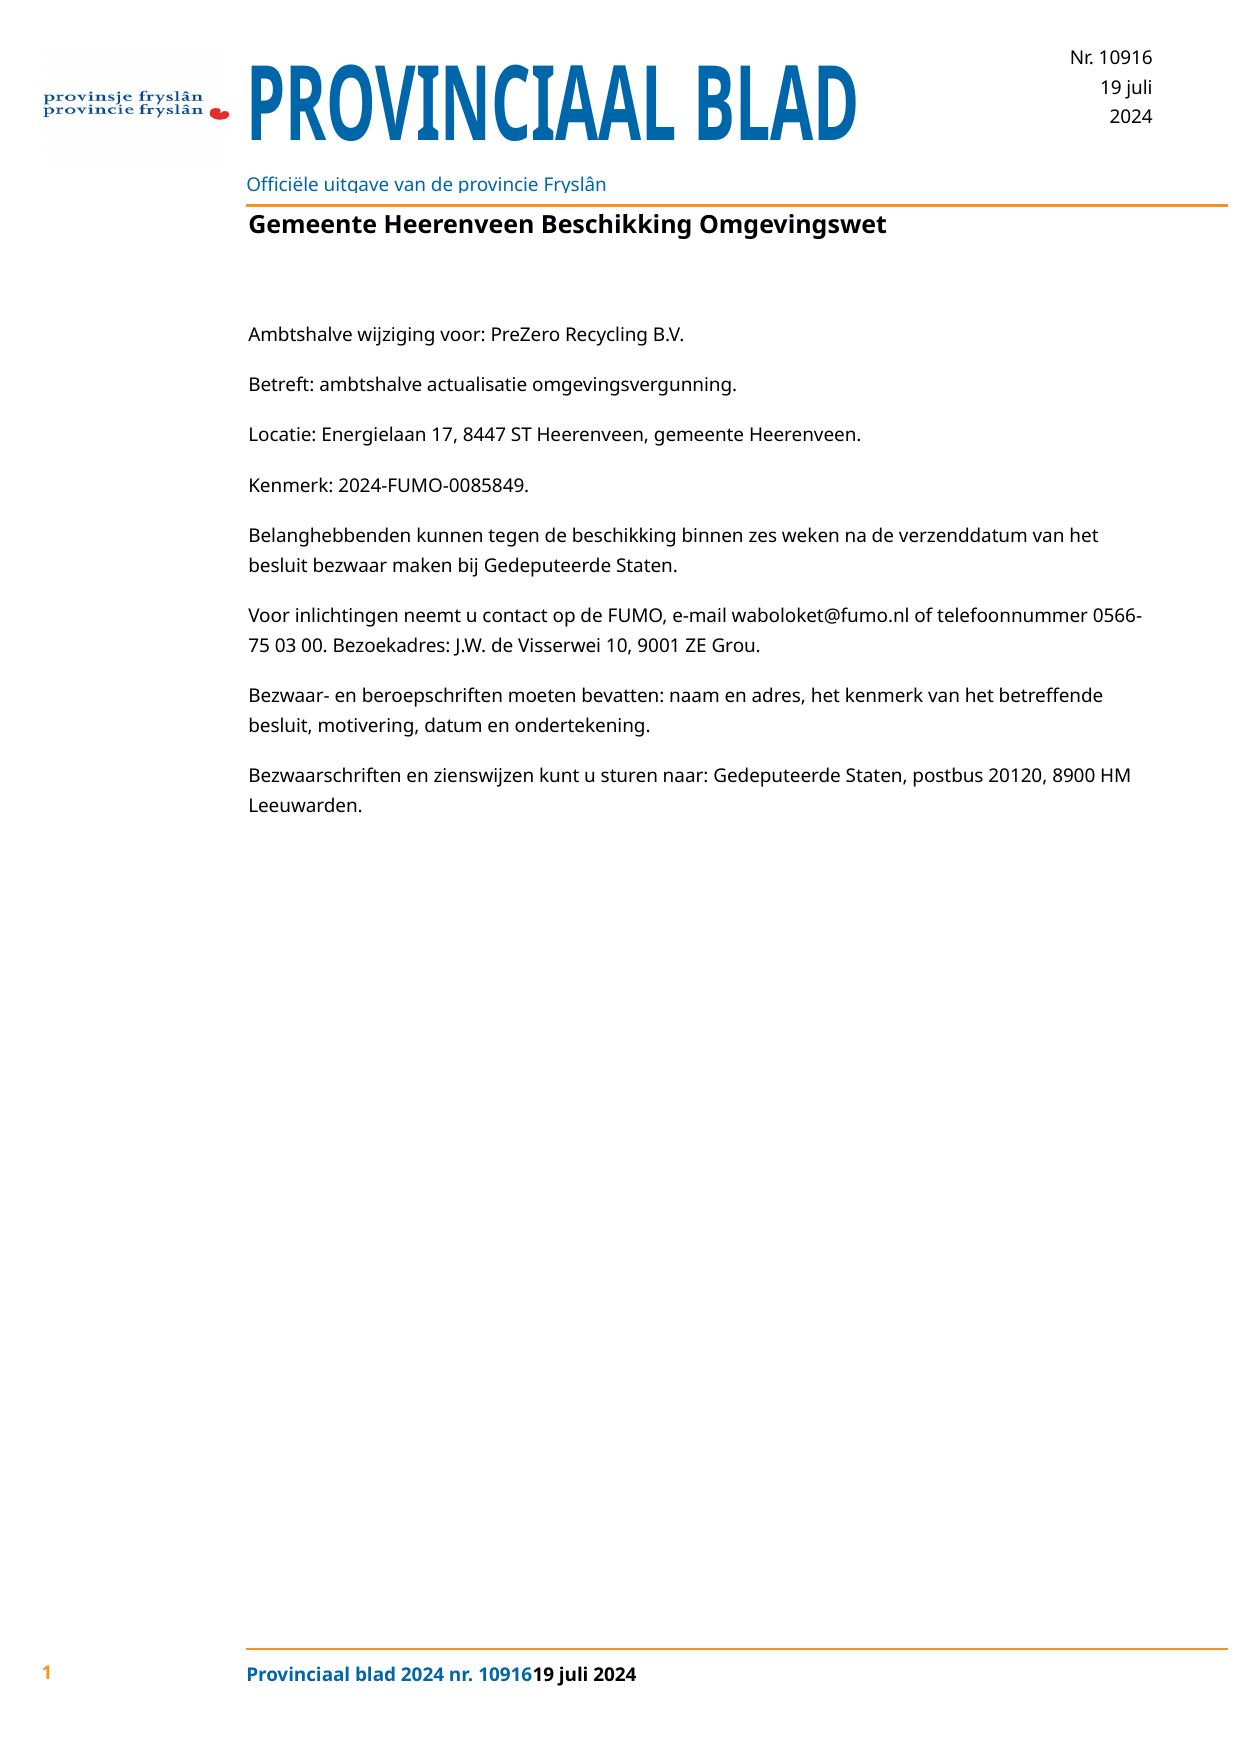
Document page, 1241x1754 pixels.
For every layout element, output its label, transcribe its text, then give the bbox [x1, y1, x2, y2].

text Voor inlichtingen neemt u contact op de FUMO, e-mail waboloket@fumo.nl of telefoonnummer 0566-75 03 00. Bezoekadres: J.W. de Visserwei 10, 9001 ZE Grou. [248, 602, 1152, 658]
text Kenmerk: 2024-FUMO-0085849. [248, 472, 1152, 498]
picture [41, 47, 231, 172]
text Betreft: ambtshalve actualisatie omgevingsvergunning. [248, 371, 1152, 397]
text Locatie: Energielaan 17, 8447 ST Heerenveen, gemeente Heerenveen. [248, 422, 1152, 447]
text Belanghebbenden kunnen tegen de beschikking binnen zes weken na de verzenddatum van het besluit bezwaar maken bij Gedeputeerde Staten. [248, 522, 1152, 578]
text Bezwaar- en beroepschriften moeten bevatten: naam en adres, het kenmerk van het betreffende besluit, motivering, datum en ondertekening. [248, 682, 1152, 738]
text Ambtshalve wijziging voor: PreZero Recycling B.V. [248, 321, 1152, 346]
text Gemeente Heerenveen Beschikking Omgevingswet [248, 207, 1152, 241]
text Bezwaarschriften en zienswijzen kunt u sturen naar: Gedeputeerde Staten, postbus 20120, 8900 HM Leeuwarden. [248, 762, 1152, 818]
